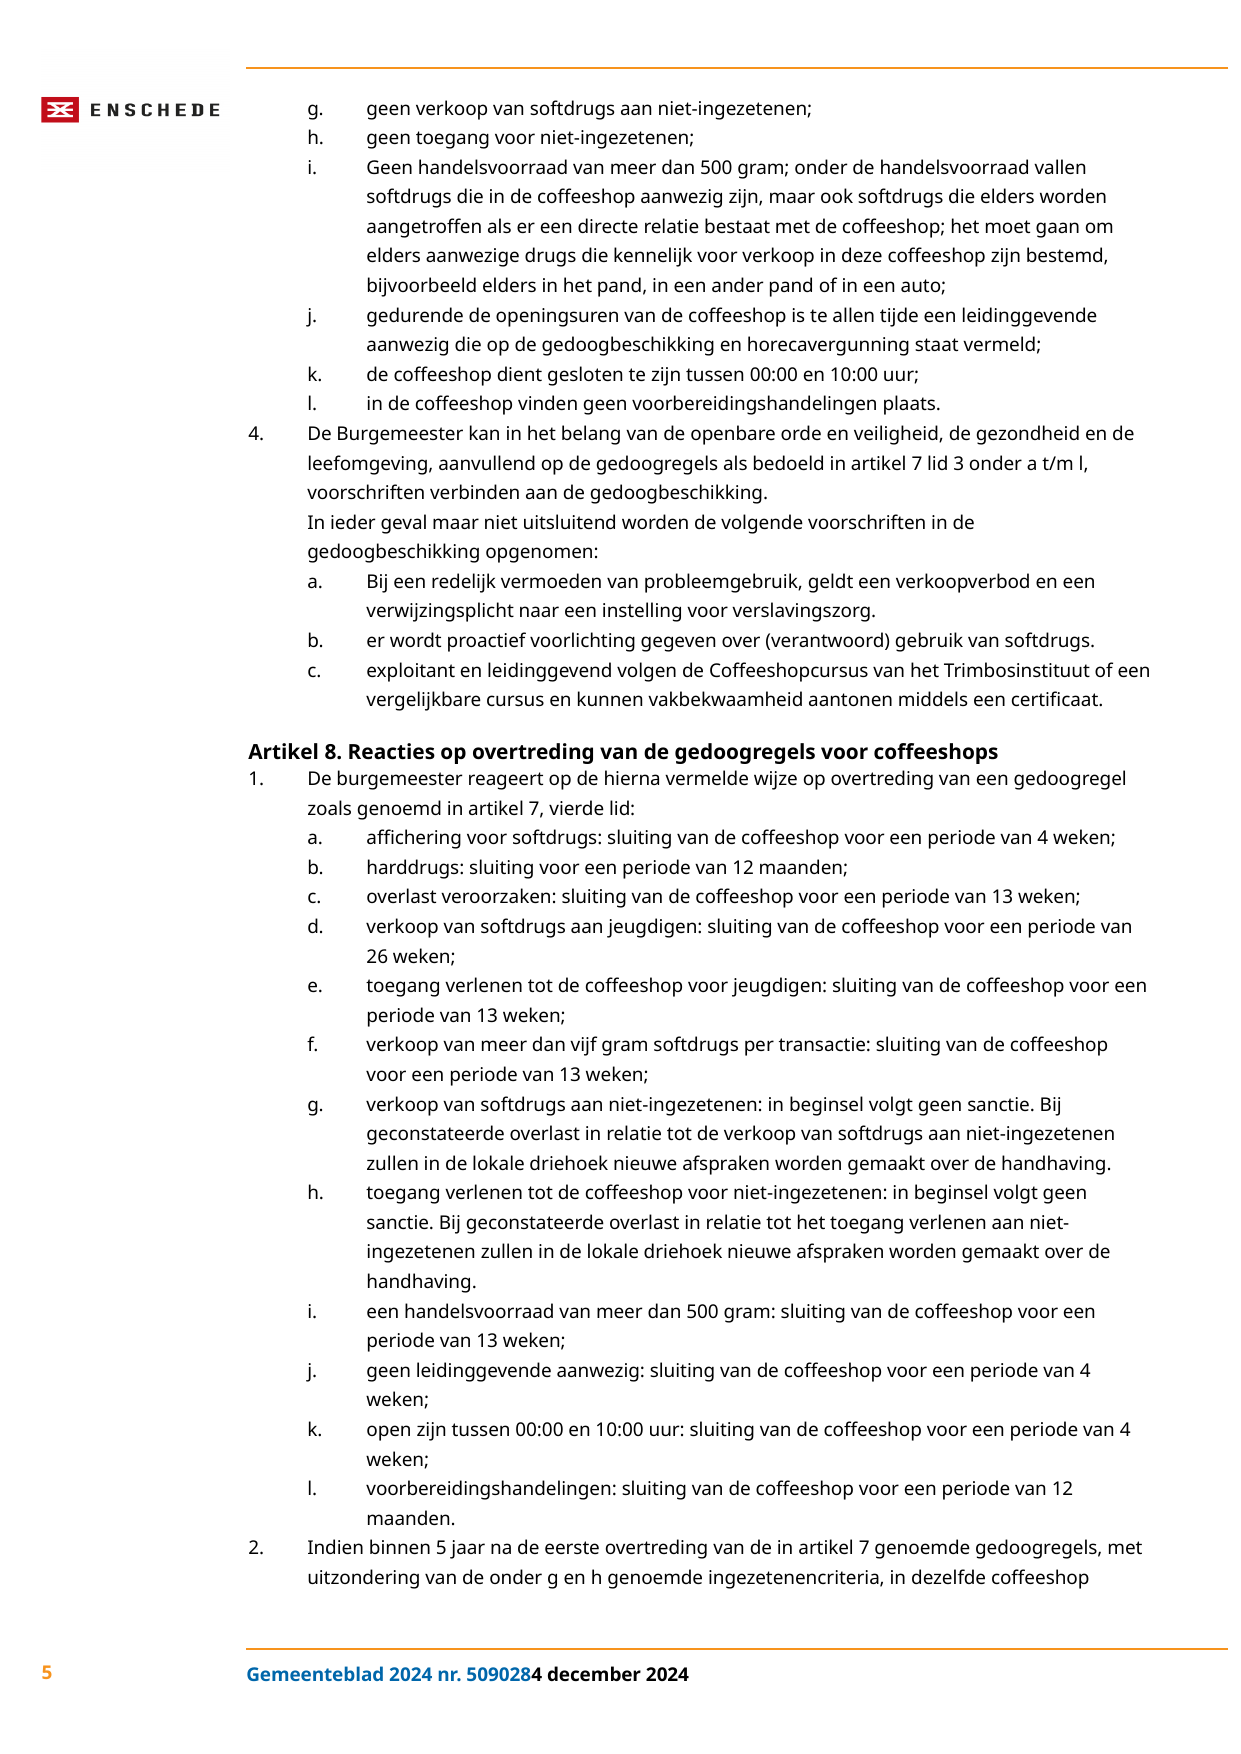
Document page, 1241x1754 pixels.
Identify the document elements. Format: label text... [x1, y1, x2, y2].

list In ieder geval maar niet uitsluitend worden de volgende voorschriften in de gedoogbeschikking opgenomen: [248, 509, 1152, 564]
list affichering voor softdrugs: sluiting van de coffeeshop voor een periode van 4 weken; [307, 824, 1152, 850]
list harddrugs: sluiting voor een periode van 12 maanden; [307, 854, 1152, 880]
list De burgemeester reageert op de hierna vermelde wijze op overtreding van een gedoogregel zoals genoemd in artikel 7, vierde lid: [248, 765, 1152, 821]
list verkoop van meer dan vijf gram softdrugs per transactie: sluiting van de coffeeshop voor een periode van 13 weken; [307, 1032, 1152, 1087]
list een handelsvoorraad van meer dan 500 gram: sluiting van de coffeeshop voor een periode van 13 weken; [307, 1298, 1152, 1353]
list overlast veroorzaken: sluiting van de coffeeshop voor een periode van 13 weken; [307, 884, 1152, 909]
list geen verkoop van softdrugs aan niet-ingezetenen; [307, 95, 1152, 121]
text Artikel 8. Reacties op overtreding van de gedoogregels voor coffeeshops [248, 737, 1152, 765]
list Indien binnen 5 jaar na de eerste overtreding van de in artikel 7 genoemde gedoogregels, met uitzondering van de onder g en h genoemde ingezetenencriteria, in dezelfde coffeeshop [248, 1534, 1152, 1590]
list er wordt proactief voorlichting gegeven over (verantwoord) gebruik van softdrugs. [307, 627, 1152, 653]
list toegang verlenen tot de coffeeshop voor jeugdigen: sluiting van de coffeeshop voor een periode van 13 weken; [307, 972, 1152, 1028]
list verkoop van softdrugs aan niet-ingezetenen: in beginsel volgt geen sanctie. Bij geconstateerde overlast in relatie tot de verkoop van softdrugs aan niet-ingezetenen zullen in de lokale driehoek nieuwe afspraken worden gemaakt over de handhaving. [307, 1091, 1152, 1176]
list exploitant en leidinggevend volgen de Coffeeshopcursus van het Trimbosinstituut of een vergelijkbare cursus en kunnen vakbekwaamheid aantonen middels een certificaat. [307, 657, 1152, 712]
list Geen handelsvoorraad van meer dan 500 gram; onder de handelsvoorraad vallen softdrugs die in de coffeeshop aanwezig zijn, maar ook softdrugs die elders worden aangetroffen als er een directe relatie bestaat met de coffeeshop; het moet gaan om elders aanwezige drugs die kennelijk voor verkoop in deze coffeeshop zijn bestemd, bijvoorbeeld elders in het pand, in een ander pand of in een auto; [307, 154, 1152, 298]
picture [41, 47, 231, 172]
list geen toegang voor niet-ingezetenen; [307, 124, 1152, 150]
list voorbereidingshandelingen: sluiting van de coffeeshop voor een periode van 12 maanden. [307, 1475, 1152, 1531]
list in de coffeeshop vinden geen voorbereidingshandelingen plaats. [307, 391, 1152, 416]
list open zijn tussen 00:00 en 10:00 uur: sluiting van de coffeeshop voor een periode van 4 weken; [307, 1416, 1152, 1471]
list geen leidinggevende aanwezig: sluiting van de coffeeshop voor een periode van 4 weken; [307, 1357, 1152, 1412]
list de coffeeshop dient gesloten te zijn tussen 00:00 en 10:00 uur; [307, 361, 1152, 387]
list toegang verlenen tot de coffeeshop voor niet-ingezetenen: in beginsel volgt geen sanctie. Bij geconstateerde overlast in relatie tot het toegang verlenen aan niet-ingezetenen zullen in de lokale driehoek nieuwe afspraken worden gemaakt over de handhaving. [307, 1179, 1152, 1294]
list De Burgemeester kan in het belang van de openbare orde en veiligheid, de gezondheid en de leefomgeving, aanvullend op de gedoogregels als bedoeld in artikel 7 lid 3 onder a t/m l, voorschriften verbinden aan de gedoogbeschikking. [248, 420, 1152, 505]
list verkoop van softdrugs aan jeugdigen: sluiting van de coffeeshop voor een periode van 26 weken; [307, 913, 1152, 968]
list gedurende de openingsuren van de coffeeshop is te allen tijde een leidinggevende aanwezig die op de gedoogbeschikking en horecavergunning staat vermeld; [307, 302, 1152, 357]
list Bij een redelijk vermoeden van probleemgebruik, geldt een verkoopverbod en een verwijzingsplicht naar een instelling voor verslavingszorg. [307, 568, 1152, 623]
